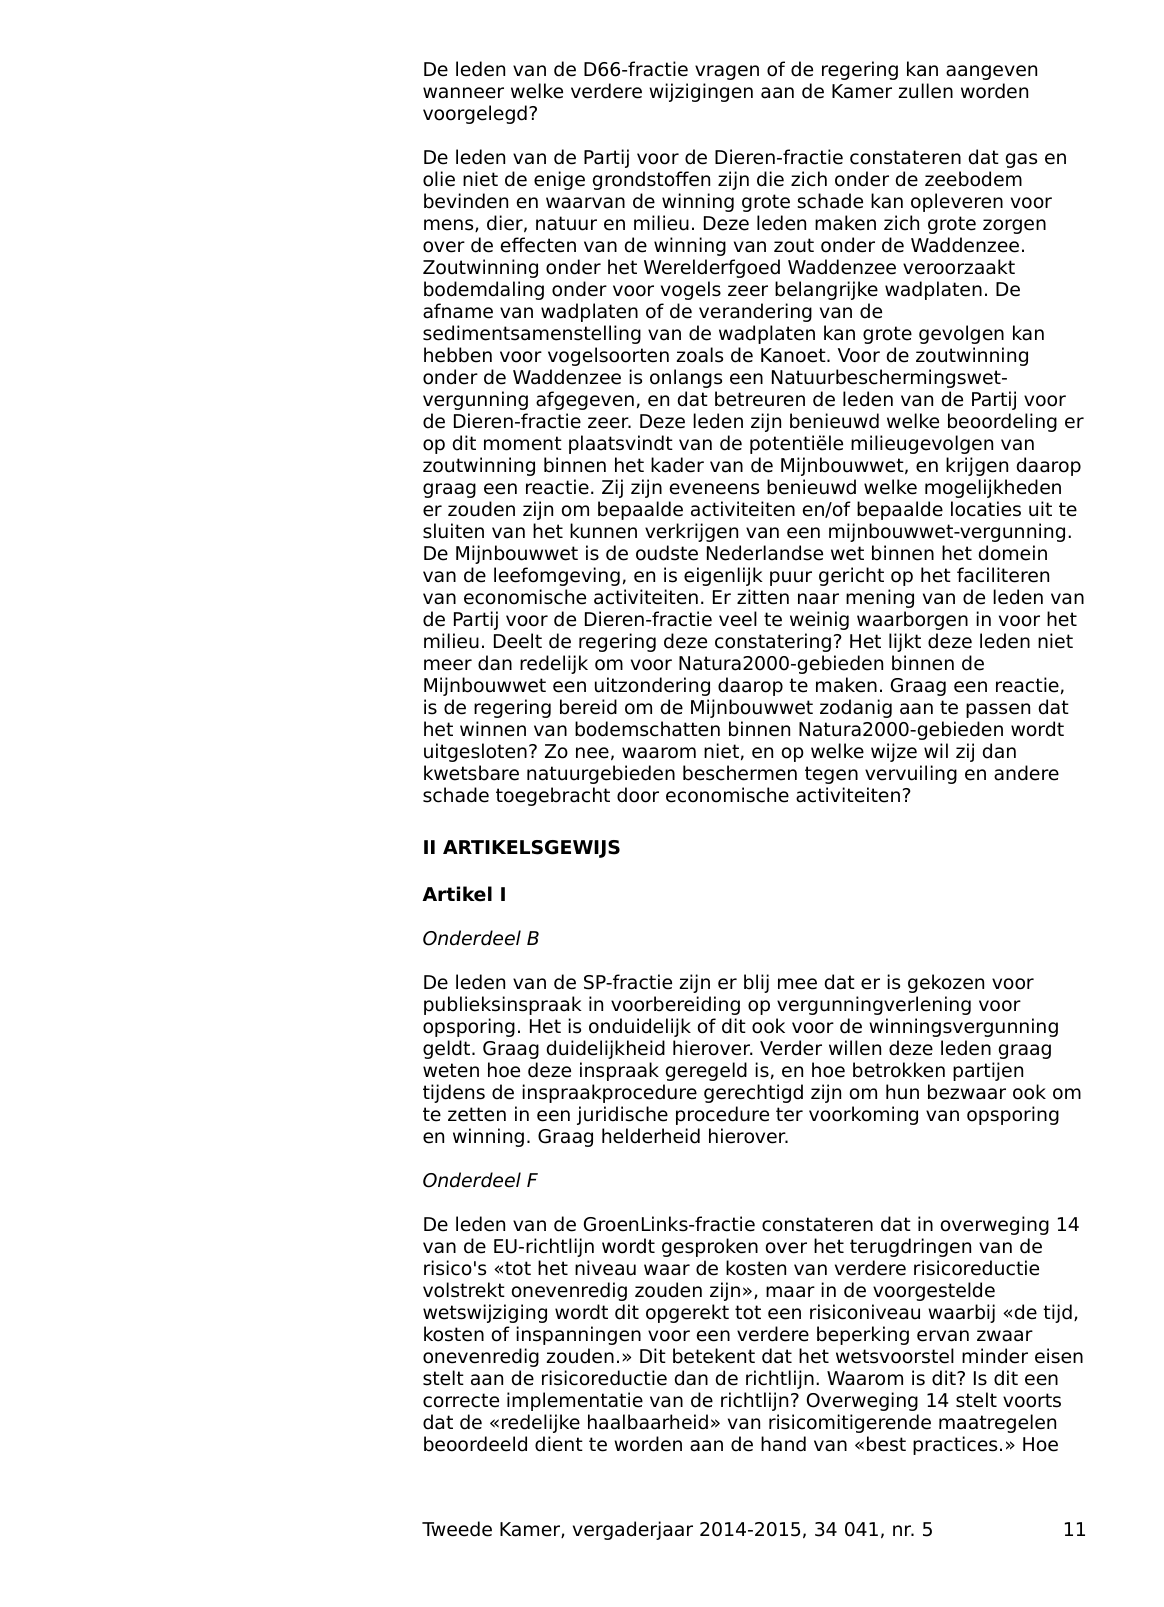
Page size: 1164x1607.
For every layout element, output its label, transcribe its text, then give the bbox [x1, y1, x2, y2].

subtitle Onderdeel B [422, 928, 1087, 950]
text De leden van de Partij voor de Dieren-fractie constateren dat gas en olie niet de enige grondstoffen zijn die zich onder de zeebodem bevinden en waarvan de winning grote schade kan opleveren voor mens, dier, natuur en milieu. Deze leden maken zich grote zorgen over de effecten van de winning van zout onder de Waddenzee. Zoutwinning onder het Werelderfgoed Waddenzee veroorzaakt bodemdaling onder voor vogels zeer belangrijke wadplaten. De afname van wadplaten of de verandering van de sedimentsamenstelling van de wadplaten kan grote gevolgen kan hebben voor vogelsoorten zoals de Kanoet. Voor de zoutwinning onder de Waddenzee is onlangs een Natuurbeschermingswet-vergunning afgegeven, en dat betreuren de leden van de Partij voor de Dieren-fractie zeer. Deze leden zijn benieuwd welke beoordeling er op dit moment plaatsvindt van de potentiële milieugevolgen van zoutwinning binnen het kader van de Mijnbouwwet, en krijgen daarop graag een reactie. Zij zijn eveneens benieuwd welke mogelijkheden er zouden zijn om bepaalde activiteiten en/of bepaalde locaties uit te sluiten van het kunnen verkrijgen van een mijnbouwwet-vergunning. De Mijnbouwwet is de oudste Nederlandse wet binnen het domein van de leefomgeving, en is eigenlijk puur gericht op het faciliteren van economische activiteiten. Er zitten naar mening van de leden van de Partij voor de Dieren-fractie veel te weinig waarborgen in voor het milieu. Deelt de regering deze constatering? Het lijkt deze leden niet meer dan redelijk om voor Natura2000-gebieden binnen de Mijnbouwwet een uitzondering daarop te maken. Graag een reactie, is de regering bereid om de Mijnbouwwet zodanig aan te passen dat het winnen van bodemschatten binnen Natura2000-gebieden wordt uitgesloten? Zo nee, waarom niet, en op welke wijze wil zij dan kwetsbare natuurgebieden beschermen tegen vervuiling en andere schade toegebracht door economische activiteiten? [422, 147, 1087, 807]
subtitle Artikel I [422, 883, 1087, 906]
subtitle Onderdeel F [422, 1170, 1087, 1192]
text De leden van de SP-fractie zijn er blij mee dat er is gekozen voor publieksinspraak in voorbereiding op vergunningverlening voor opsporing. Het is onduidelijk of dit ook voor de winningsvergunning geldt. Graag duidelijkheid hierover. Verder willen deze leden graag weten hoe deze inspraak geregeld is, en hoe betrokken partijen tijdens de inspraakprocedure gerechtigd zijn om hun bezwaar ook om te zetten in een juridische procedure ter voorkoming van opsporing en winning. Graag helderheid hierover. [422, 972, 1087, 1148]
text De leden van de GroenLinks-fractie constateren dat in overweging 14 van de EU-richtlijn wordt gesproken over het terugdringen van de risico's «tot het niveau waar de kosten van verdere risicoreductie volstrekt onevenredig zouden zijn», maar in de voorgestelde wetswijziging wordt dit opgerekt tot een risiconiveau waarbij «de tijd, kosten of inspanningen voor een verdere beperking ervan zwaar onevenredig zouden.» Dit betekent dat het wetsvoorstel minder eisen stelt aan de risicoreductie dan de richtlijn. Waarom is dit? Is dit een correcte implementatie van de richtlijn? Overweging 14 stelt voorts dat de «redelijke haalbaarheid» van risicomitigerende maatregelen beoordeeld dient te worden aan de hand van «best practices.» Hoe [422, 1214, 1087, 1456]
text De leden van de D66-fractie vragen of de regering kan aangeven wanneer welke verdere wijzigingen aan de Kamer zullen worden voorgelegd? [422, 59, 1087, 125]
subtitle II ARTIKELSGEWIJS [422, 837, 1087, 858]
